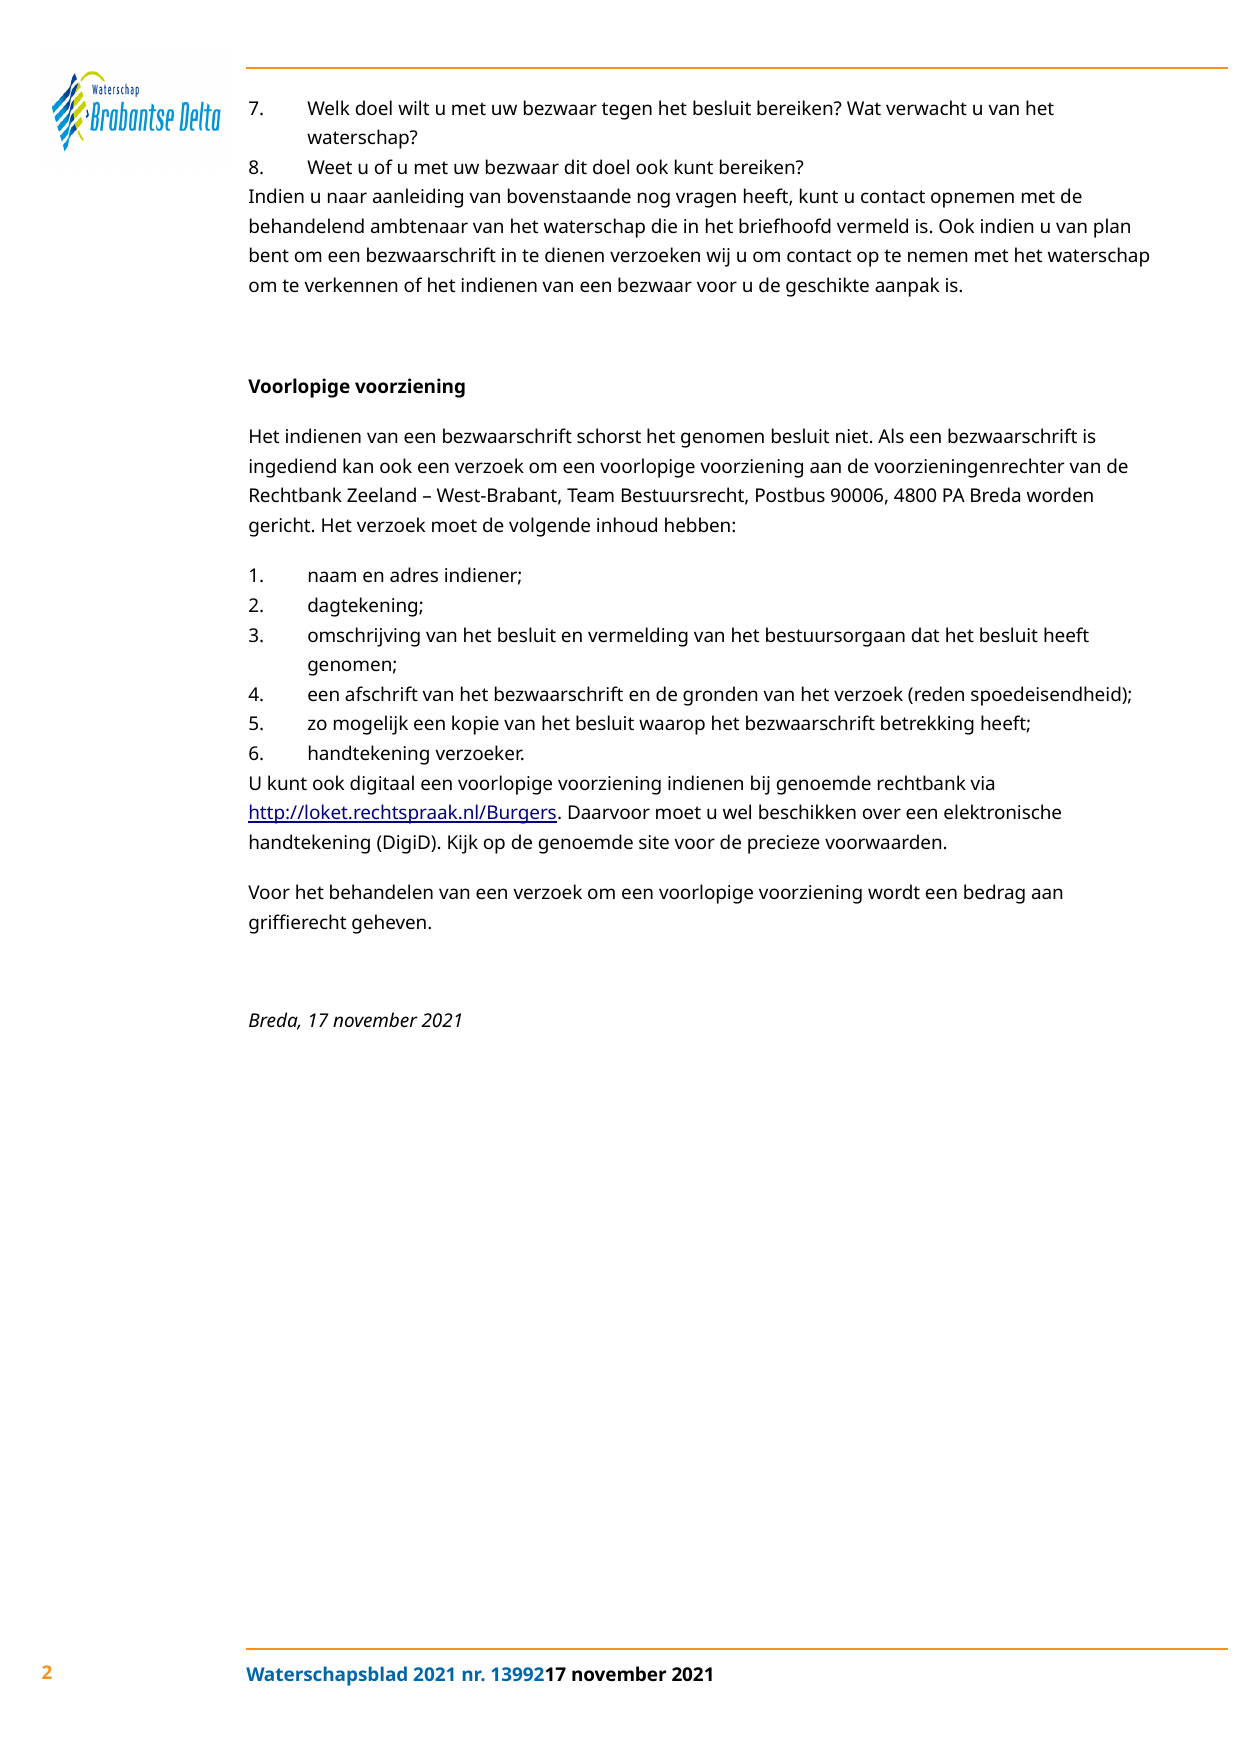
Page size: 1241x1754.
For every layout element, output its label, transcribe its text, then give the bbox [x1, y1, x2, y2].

text Breda, 17 november 2021 [248, 1007, 1152, 1033]
text Het indienen van een bezwaarschrift schorst het genomen besluit niet. Als een bezwaarschrift is ingediend kan ook een verzoek om een voorlopige voorziening aan de voorzieningenrechter van de Rechtbank Zeeland – West-Brabant, Team Bestuursrecht, Postbus 90006, 4800 PA Breda worden gericht. Het verzoek moet de volgende inhoud hebben: [248, 423, 1152, 538]
text Indien u naar aanleiding van bovenstaande nog vragen heeft, kunt u contact opnemen met de behandelend ambtenaar van het waterschap die in het briefhoofd vermeld is. Ook indien u van plan bent om een bezwaarschrift in te dienen verzoeken wij u om contact op te nemen met het waterschap om te verkennen of het indienen van een bezwaar voor u de geschikte aanpak is. [248, 183, 1152, 298]
text Voor het behandelen van een verzoek om een voorlopige voorziening wordt een bedrag aan griffierecht geheven. [248, 879, 1152, 935]
list omschrijving van het besluit en vermelding van het bestuursorgaan dat het besluit heeft genomen; [248, 622, 1152, 677]
text Voorlopige voorziening [248, 373, 1152, 399]
list naam en adres indiener; [248, 563, 1152, 588]
list Weet u of u met uw bezwaar dit doel ook kunt bereiken? [248, 154, 1152, 180]
picture [41, 47, 231, 172]
list zo mogelijk een kopie van het besluit waarop het bezwaarschrift betrekking heeft; [248, 711, 1152, 736]
list dagtekening; [248, 592, 1152, 618]
list handtekening verzoeker. [248, 740, 1152, 766]
text U kunt ook digitaal een voorlopige voorziening indienen bij genoemde rechtbank via http://loket.rechtspraak.nl/Burgers. Daarvoor moet u wel beschikken over een elektronische handtekening (DigiD). Kijk op de genoemde site voor de precieze voorwaarden. [248, 770, 1152, 855]
list een afschrift van het bezwaarschrift en de gronden van het verzoek (reden spoedeisendheid); [248, 681, 1152, 707]
list Welk doel wilt u met uw bezwaar tegen het besluit bereiken? Wat verwacht u van het waterschap? [248, 95, 1152, 150]
